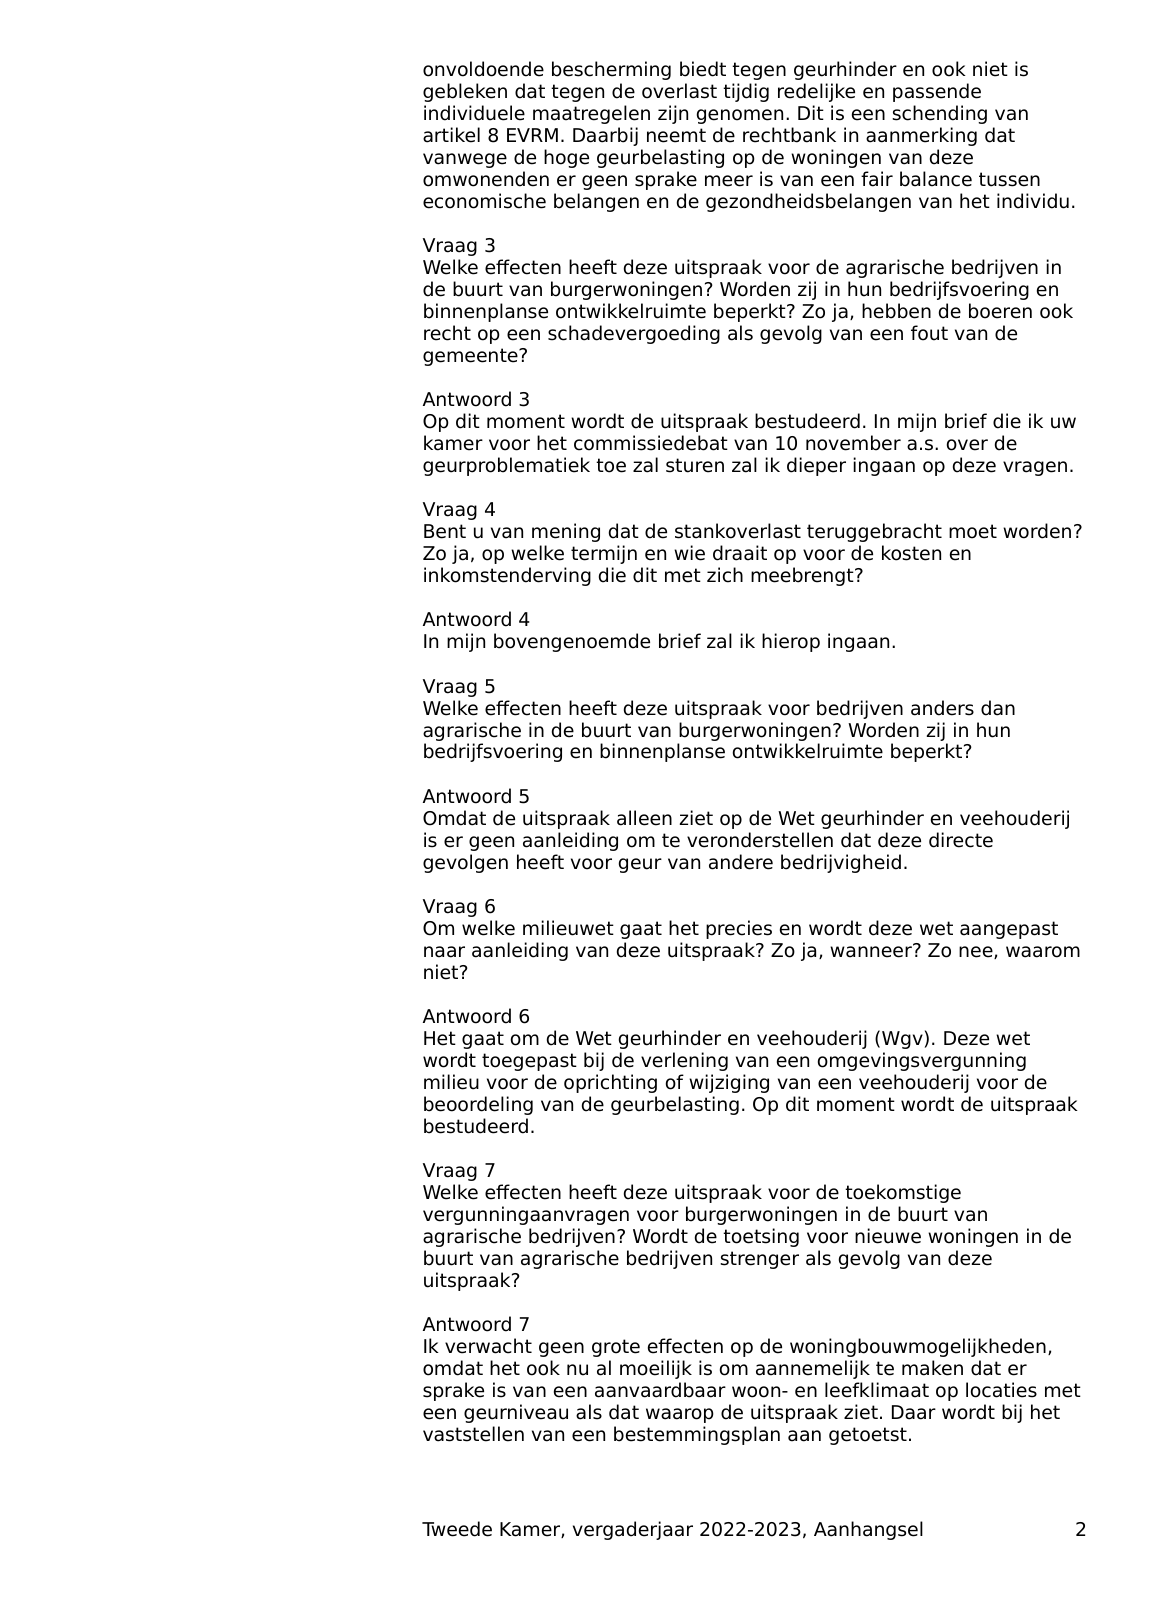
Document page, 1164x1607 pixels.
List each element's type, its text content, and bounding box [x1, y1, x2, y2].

text Omdat de uitspraak alleen ziet op de Wet geurhinder en veehouderij is er geen aanleiding om te veronderstellen dat deze directe gevolgen heeft voor geur van andere bedrijvigheid. [422, 808, 1087, 873]
text In mijn bovengenoemde brief zal ik hierop ingaan. [422, 631, 1087, 653]
text Welke effecten heeft deze uitspraak voor de toekomstige vergunningaanvragen voor burgerwoningen in de buurt van agrarische bedrijven? Wordt de toetsing voor nieuwe woningen in de buurt van agrarische bedrijven strenger als gevolg van deze uitspraak? [422, 1182, 1087, 1292]
text Antwoord 4 [422, 609, 1087, 631]
text Welke effecten heeft deze uitspraak voor bedrijven anders dan agrarische in de buurt van burgerwoningen? Worden zij in hun bedrijfsvoering en binnenplanse ontwikkelruimte beperkt? [422, 697, 1087, 763]
text Op dit moment wordt de uitspraak bestudeerd. In mijn brief die ik uw kamer voor het commissiedebat van 10 november a.s. over de geurproblematiek toe zal sturen zal ik dieper ingaan op deze vragen. [422, 411, 1087, 477]
text Vraag 3 [422, 235, 1087, 257]
text Antwoord 5 [422, 786, 1087, 808]
text Vraag 4 [422, 499, 1087, 521]
text Bent u van mening dat de stankoverlast teruggebracht moet worden? Zo ja, op welke termijn en wie draait op voor de kosten en inkomstenderving die dit met zich meebrengt? [422, 521, 1087, 587]
text Vraag 7 [422, 1160, 1087, 1182]
text Antwoord 6 [422, 1006, 1087, 1028]
text Het gaat om de Wet geurhinder en veehouderij (Wgv). Deze wet wordt toegepast bij de verlening van een omgevingsvergunning milieu voor de oprichting of wijziging van een veehouderij voor de beoordeling van de geurbelasting. Op dit moment wordt de uitspraak bestudeerd. [422, 1028, 1087, 1138]
text Antwoord 3 [422, 389, 1087, 411]
text Antwoord 7 [422, 1314, 1087, 1336]
text Vraag 6 [422, 896, 1087, 918]
text onvoldoende bescherming biedt tegen geurhinder en ook niet is gebleken dat tegen de overlast tijdig redelijke en passende individuele maatregelen zijn genomen. Dit is een schending van artikel 8 EVRM. Daarbij neemt de rechtbank in aanmerking dat vanwege de hoge geurbelasting op de woningen van deze omwonenden er geen sprake meer is van een fair balance tussen economische belangen en de gezondheidsbelangen van het individu. [422, 59, 1087, 213]
text Welke effecten heeft deze uitspraak voor de agrarische bedrijven in de buurt van burgerwoningen? Worden zij in hun bedrijfsvoering en binnenplanse ontwikkelruimte beperkt? Zo ja, hebben de boeren ook recht op een schadevergoeding als gevolg van een fout van de gemeente? [422, 257, 1087, 367]
text Om welke milieuwet gaat het precies en wordt deze wet aangepast naar aanleiding van deze uitspraak? Zo ja, wanneer? Zo nee, waarom niet? [422, 918, 1087, 984]
text Vraag 5 [422, 676, 1087, 697]
text Ik verwacht geen grote effecten op de woningbouwmogelijkheden, omdat het ook nu al moeilijk is om aannemelijk te maken dat er sprake is van een aanvaardbaar woon- en leefklimaat op locaties met een geurniveau als dat waarop de uitspraak ziet. Daar wordt bij het vaststellen van een bestemmingsplan aan getoetst. [422, 1336, 1087, 1446]
